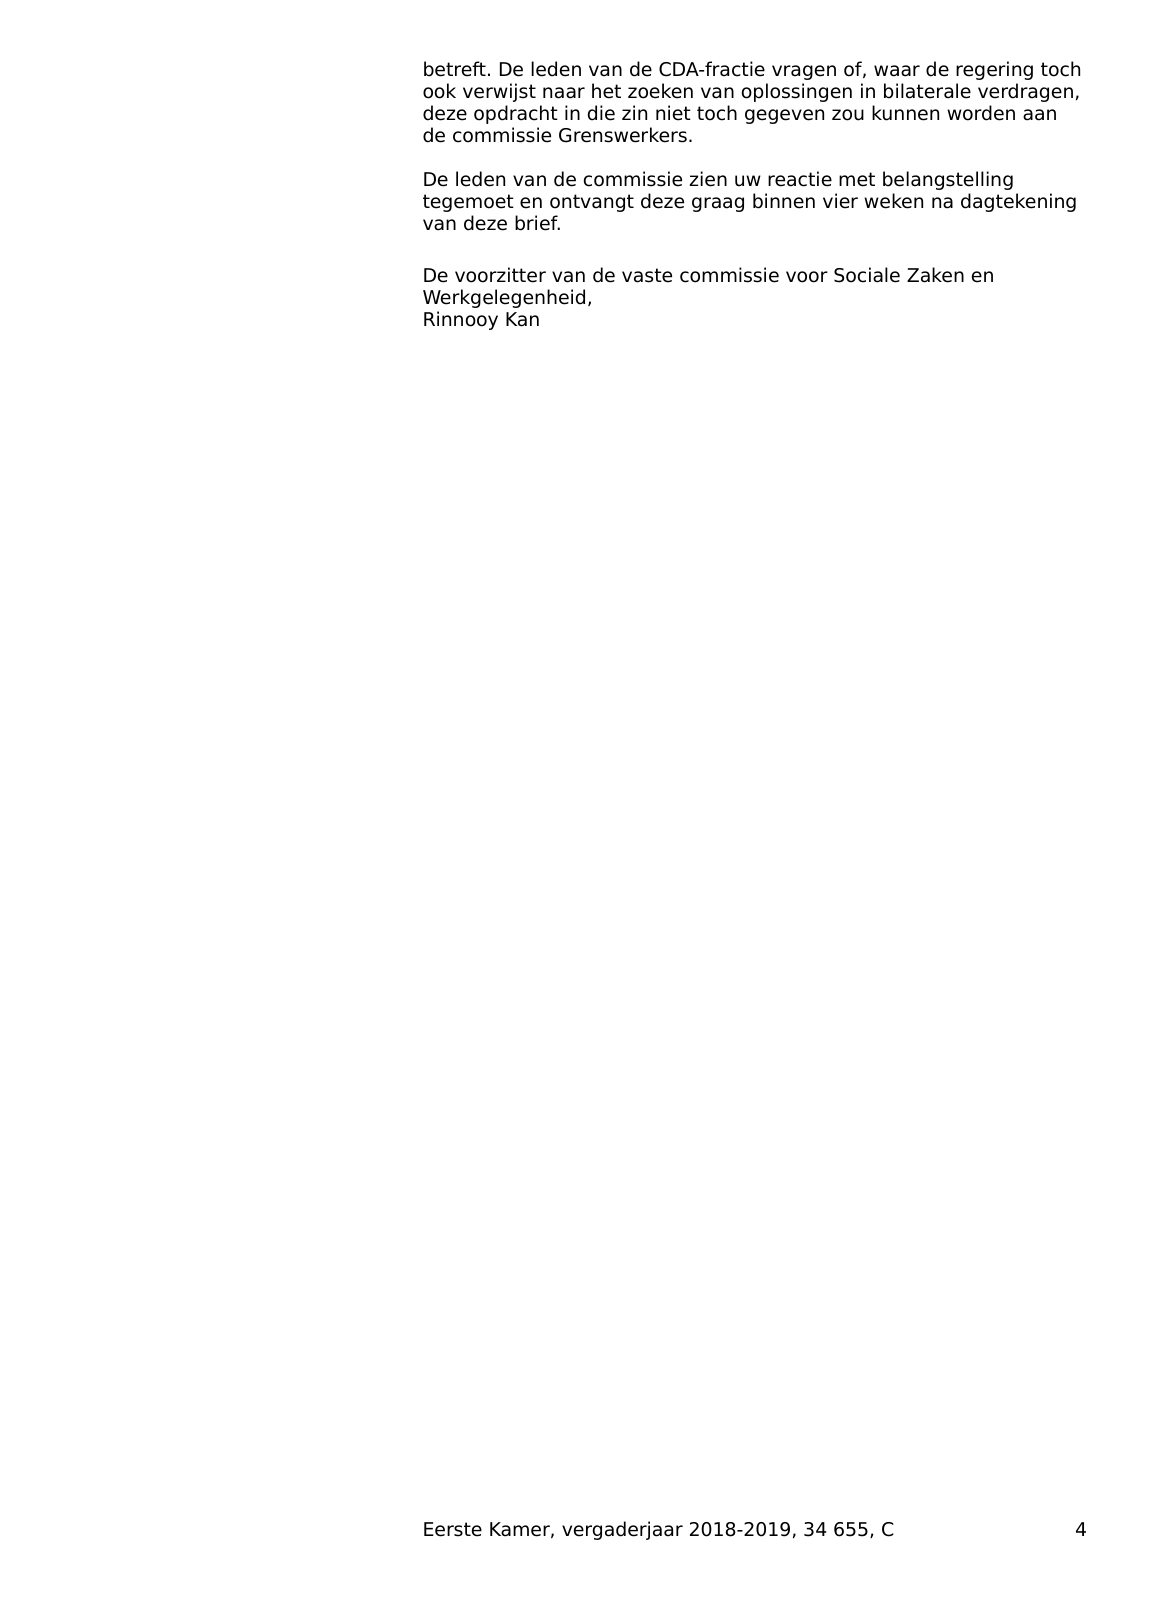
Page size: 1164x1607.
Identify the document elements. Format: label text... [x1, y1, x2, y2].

text De leden van de commissie zien uw reactie met belangstelling tegemoet en ontvangt deze graag binnen vier weken na dagtekening van deze brief. [422, 169, 1087, 235]
text De voorzitter van de vaste commissie voor Sociale Zaken en Werkgelegenheid, Rinnooy Kan [422, 265, 1087, 331]
text betreft. De leden van de CDA-fractie vragen of, waar de regering toch ook verwijst naar het zoeken van oplossingen in bilaterale verdragen, deze opdracht in die zin niet toch gegeven zou kunnen worden aan de commissie Grenswerkers. [422, 59, 1087, 147]
